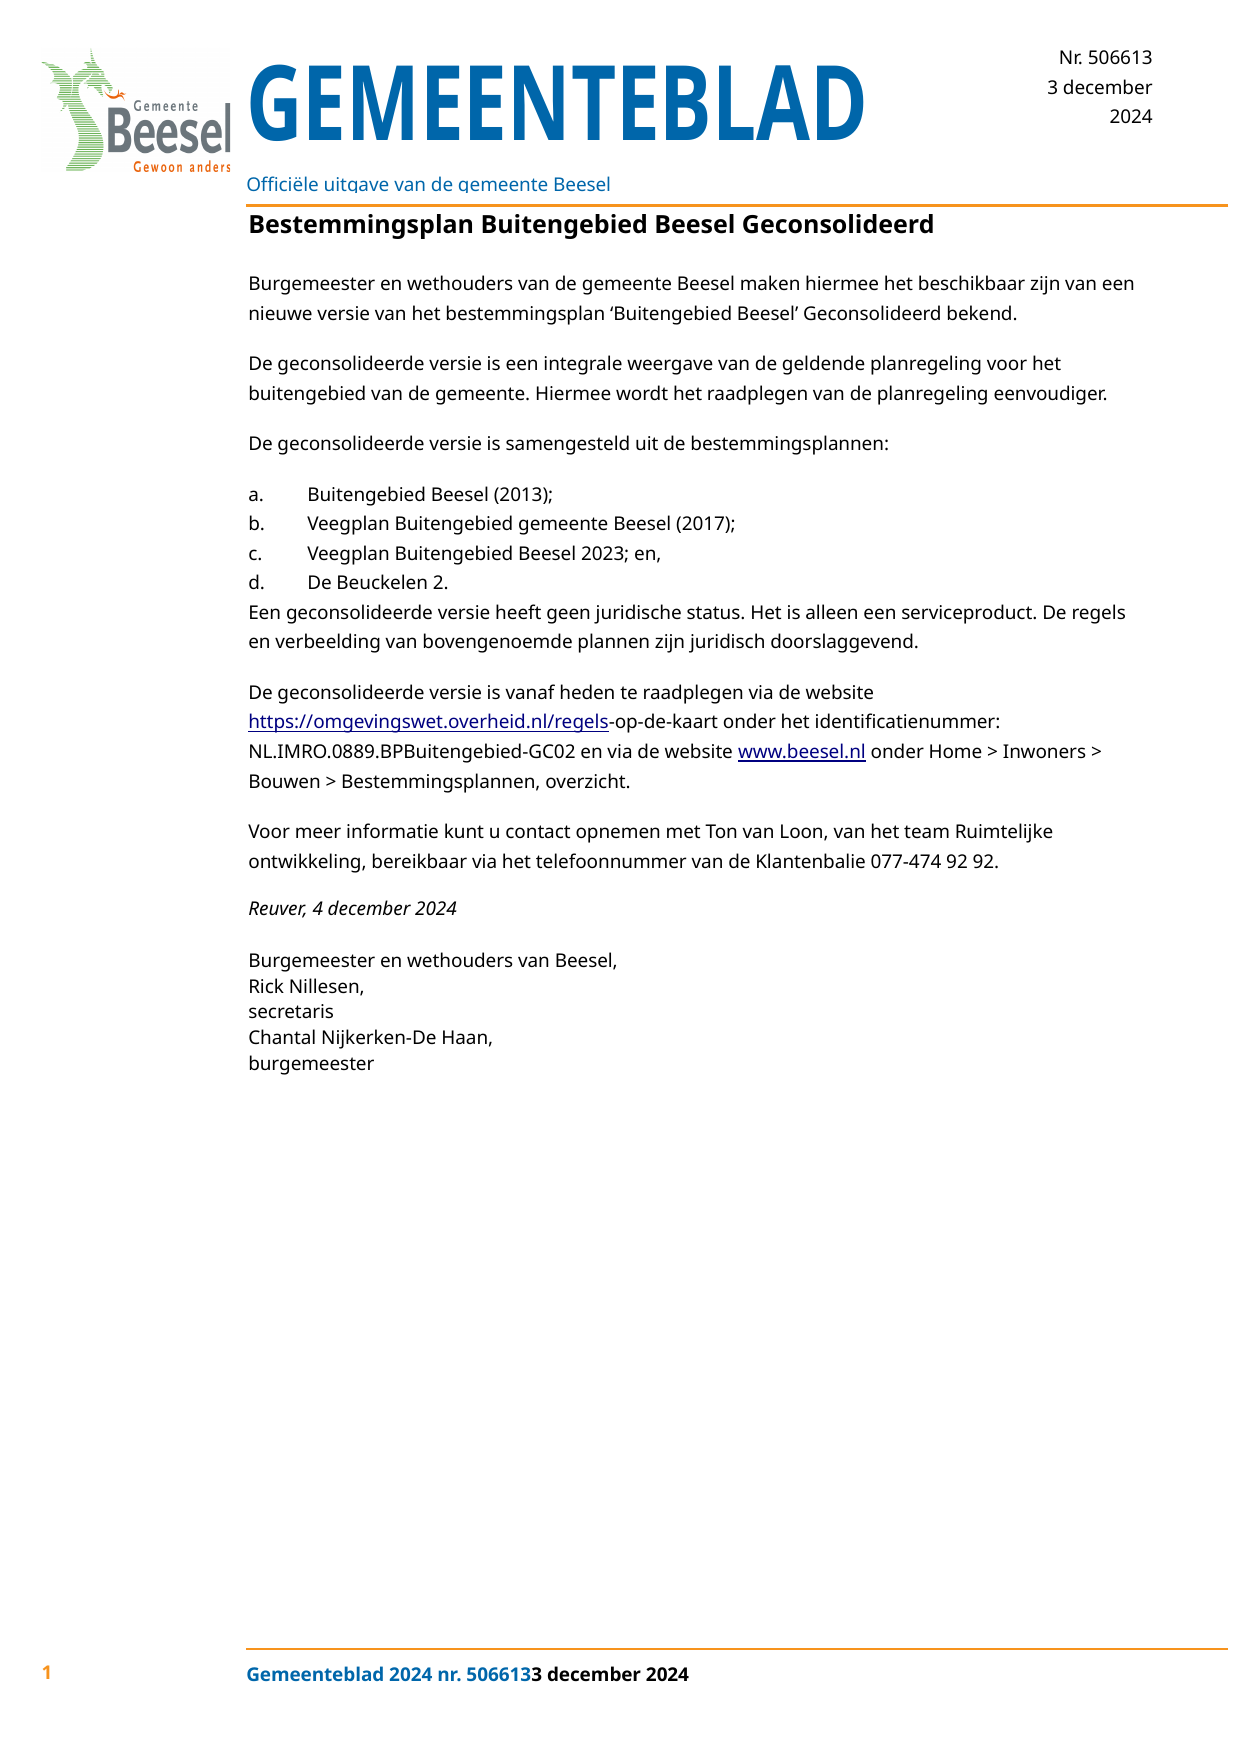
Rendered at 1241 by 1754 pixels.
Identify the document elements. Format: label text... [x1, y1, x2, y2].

text De geconsolideerde versie is een integrale weergave van de geldende planregeling voor het buitengebied van de gemeente. Hiermee wordt het raadplegen van de planregeling eenvoudiger. [248, 350, 1152, 406]
text De geconsolideerde versie is samengesteld uit de bestemmingsplannen: [248, 430, 1152, 456]
list Veegplan Buitengebied Beesel 2023; en, [248, 540, 1152, 566]
text De geconsolideerde versie is vanaf heden te raadplegen via de website https://omgevingswet.overheid.nl/regels-op-de-kaart onder het identificatienummer: NL.IMRO.0889.BPBuitengebied-GC02 en via de website www.beesel.nl onder Home > Inwoners > Bouwen > Bestemmingsplannen, overzicht. [248, 679, 1152, 793]
text burgemeester [248, 1050, 1152, 1076]
picture [41, 47, 231, 172]
text Voor meer informatie kunt u contact opnemen met Ton van Loon, van het team Ruimtelijke ontwikkeling, bereikbaar via het telefoonnummer van de Klantenbalie 077-474 92 92. [248, 818, 1152, 873]
text Burgemeester en wethouders van de gemeente Beesel maken hiermee het beschikbaar zijn van een nieuwe versie van het bestemmingsplan ‘Buitengebied Beesel’ Geconsolideerd bekend. [248, 270, 1152, 326]
list Veegplan Buitengebied gemeente Beesel (2017); [248, 510, 1152, 536]
text Reuver, 4 december 2024 [248, 896, 1152, 921]
text Een geconsolideerde versie heeft geen juridische status. Het is alleen een serviceproduct. De regels en verbeelding van bovengenoemde plannen zijn juridisch doorslaggevend. [248, 599, 1152, 654]
list De Beuckelen 2. [248, 569, 1152, 595]
text Chantal Nijkerken-De Haan, [248, 1024, 1152, 1050]
text Rick Nillesen, [248, 973, 1152, 998]
text secretaris [248, 998, 1152, 1024]
text Bestemmingsplan Buitengebied Beesel Geconsolideerd [248, 207, 1152, 241]
text Burgemeester en wethouders van Beesel, [248, 947, 1152, 973]
list Buitengebied Beesel (2013); [248, 481, 1152, 506]
